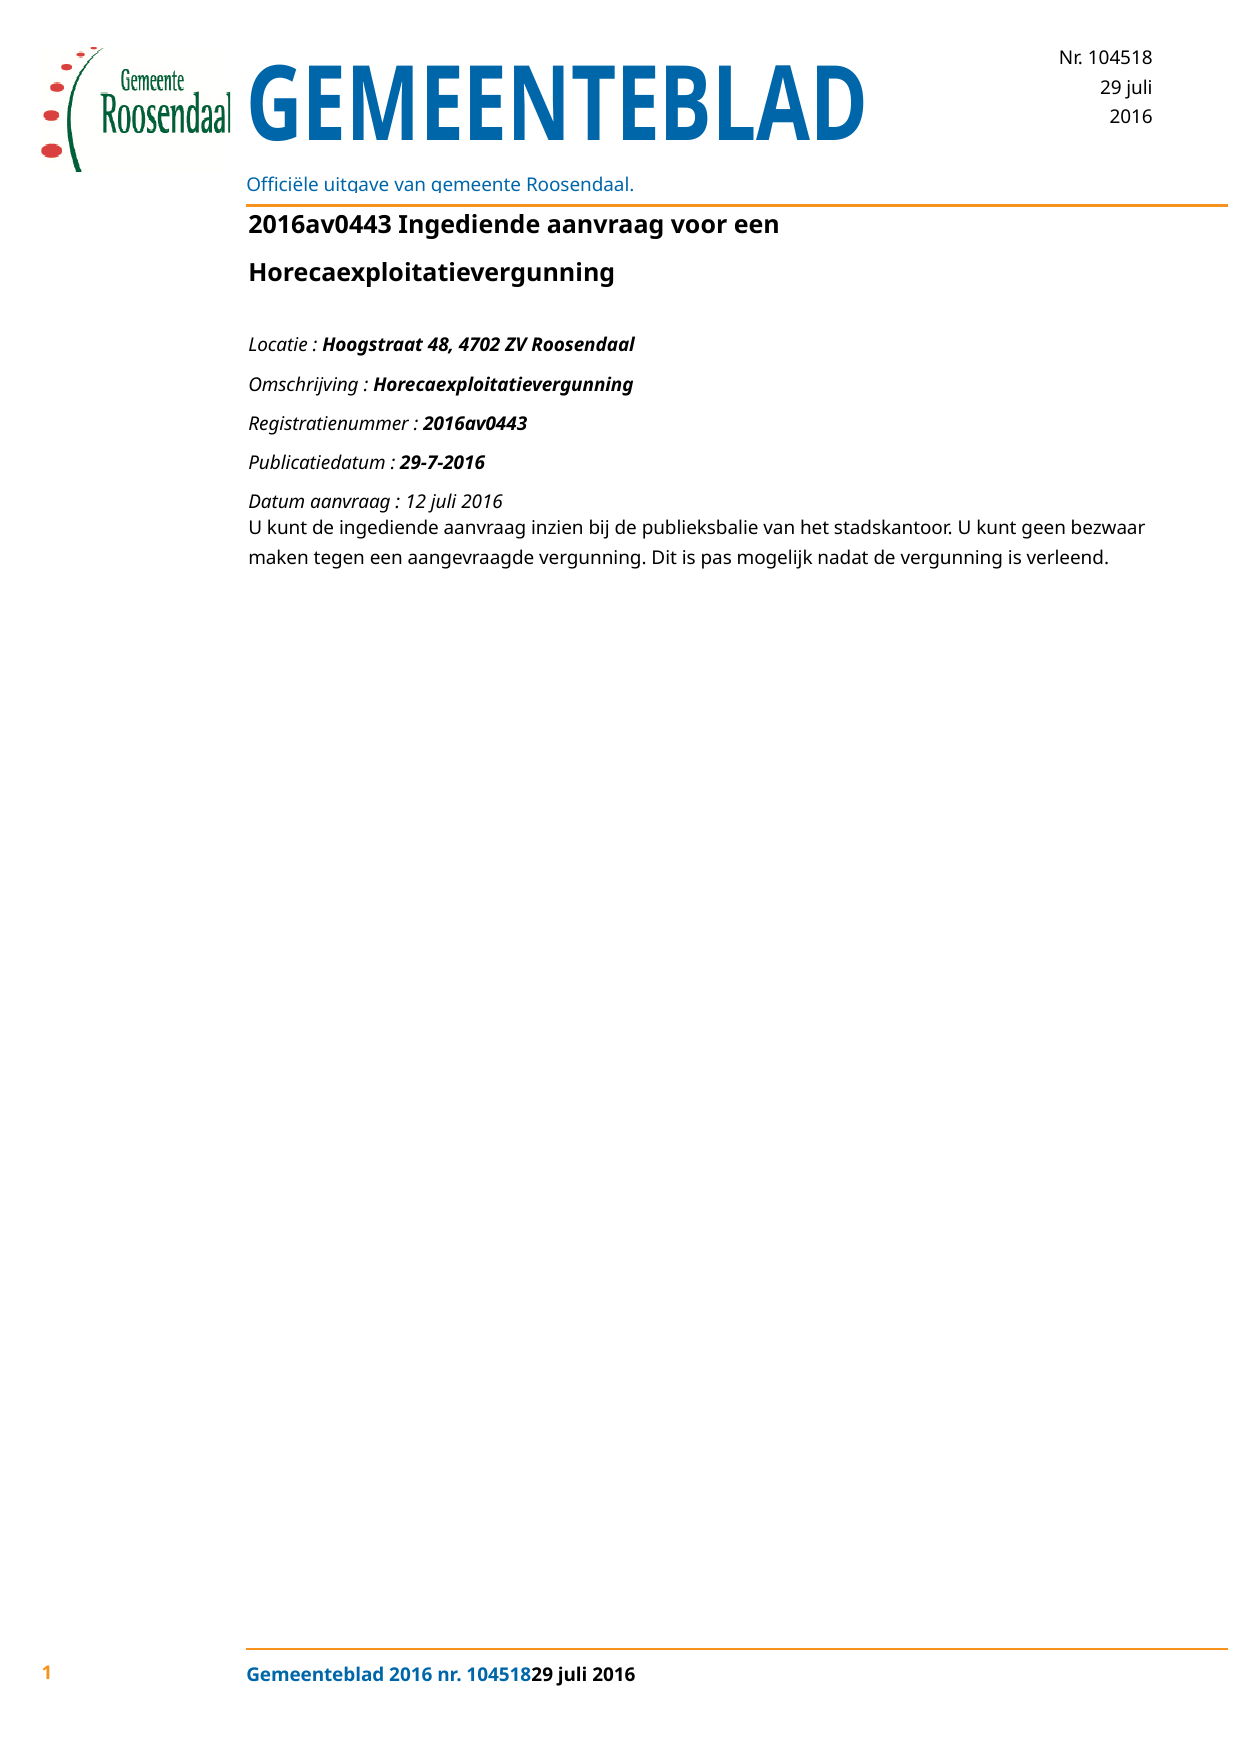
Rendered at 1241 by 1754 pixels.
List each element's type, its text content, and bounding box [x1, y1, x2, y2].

text Locatie : Hoogstraat 48, 4702 ZV Roosendaal [248, 331, 1152, 357]
text Publicatiedatum : 29-7-2016 [248, 449, 1152, 475]
text Datum aanvraag : 12 juli 2016 [248, 488, 1152, 514]
text 2016av0443 Ingediende aanvraag voor een Horecaexploitatievergunning [248, 207, 1152, 288]
text Registratienummer : 2016av0443 [248, 410, 1152, 436]
picture [41, 47, 231, 172]
text U kunt de ingediende aanvraag inzien bij de publieksbalie van het stadskantoor. U kunt geen bezwaar maken tegen een aangevraagde vergunning. Dit is pas mogelijk nadat de vergunning is verleend. [248, 514, 1152, 569]
text Omschrijving : Horecaexploitatievergunning [248, 371, 1152, 396]
